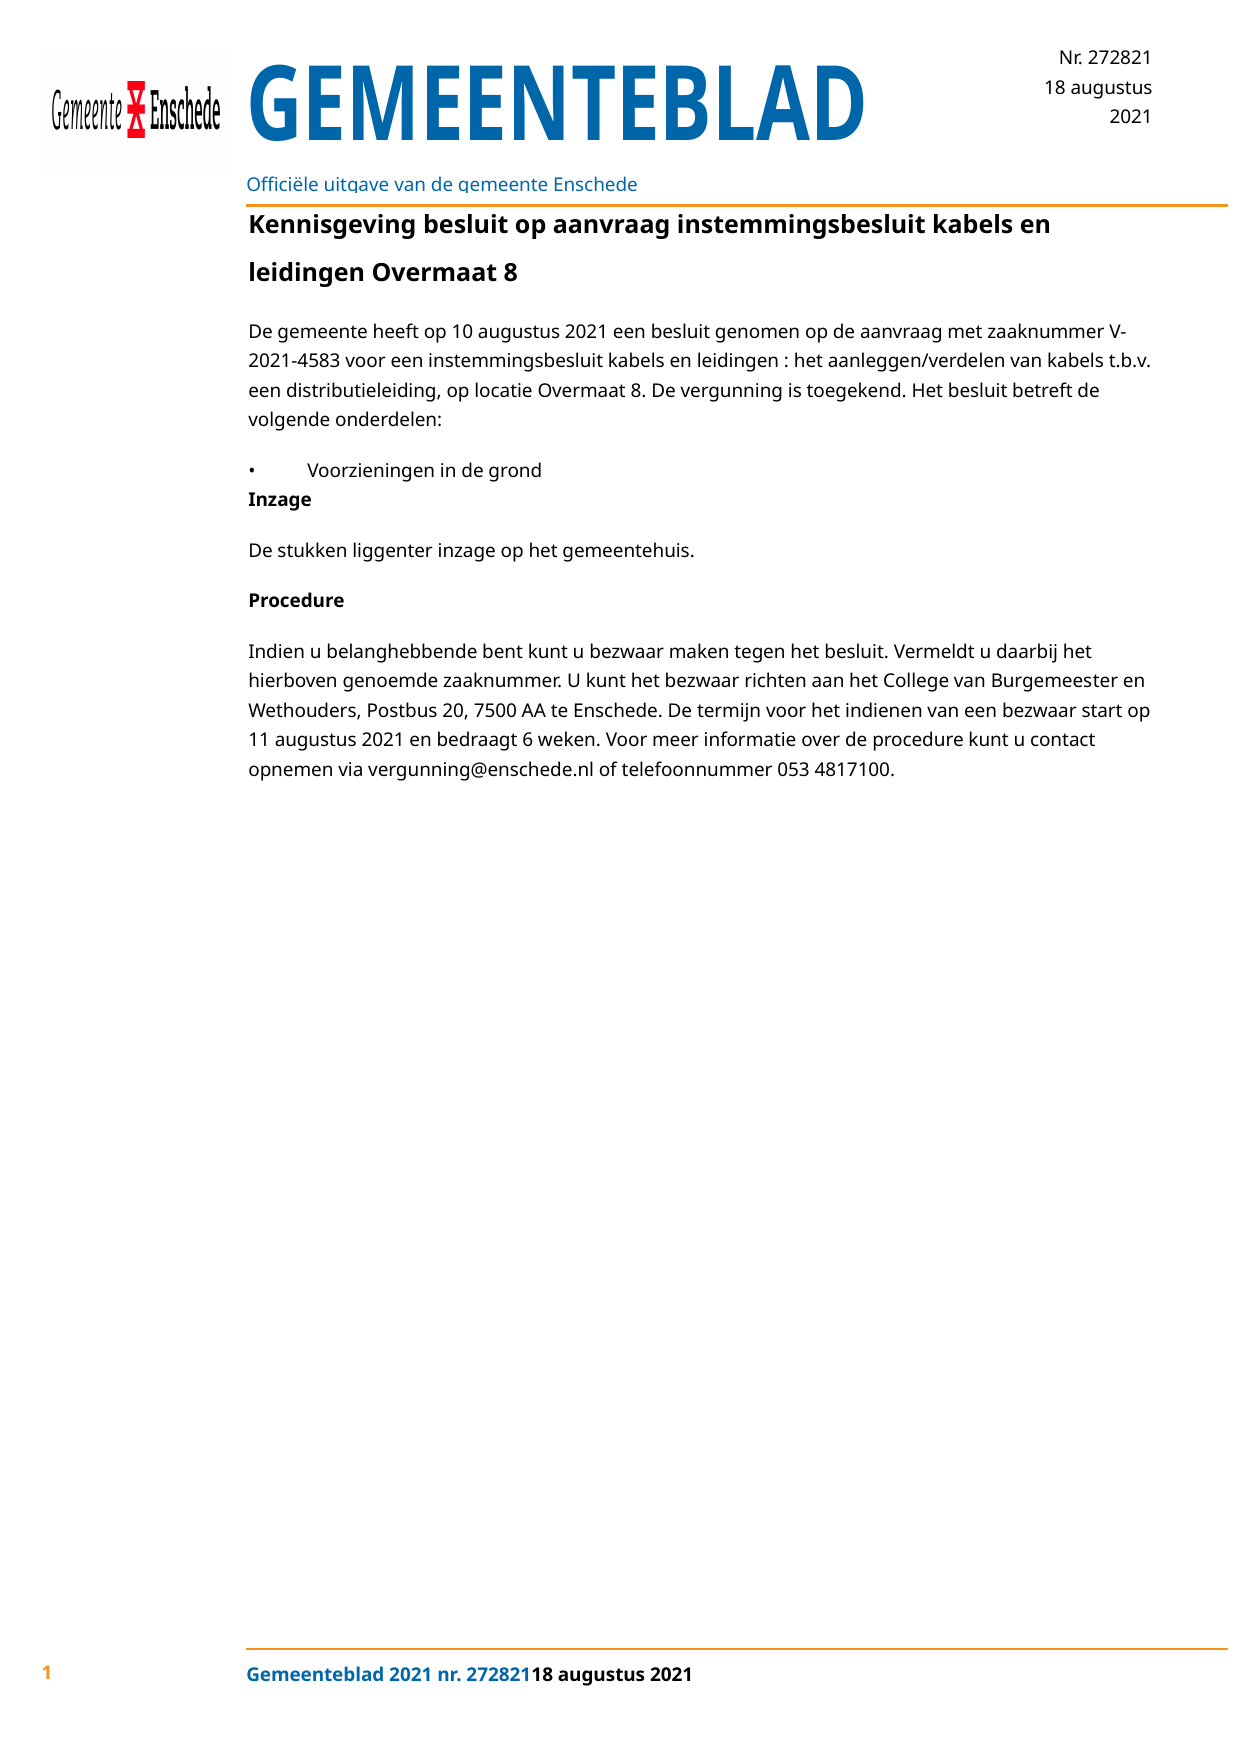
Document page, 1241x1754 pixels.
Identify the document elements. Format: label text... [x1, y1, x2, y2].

text Inzage [248, 487, 1152, 512]
text De gemeente heeft op 10 augustus 2021 een besluit genomen op de aanvraag met zaaknummer V-2021-4583 voor een instemmingsbesluit kabels en leidingen : het aanleggen/verdelen van kabels t.b.v. een distributieleiding, op locatie Overmaat 8. De vergunning is toegekend. Het besluit betreft de volgende onderdelen: [248, 318, 1152, 432]
text Indien u belanghebbende bent kunt u bezwaar maken tegen het besluit. Vermeldt u daarbij het hierboven genoemde zaaknummer. U kunt het bezwaar richten aan het College van Burgemees­ter en Wethouders, Postbus 20, 7500 AA te Enschede. De termijn voor het indienen van een bezwaar start op 11 augustus 2021 en bedraagt 6 weken. Voor meer informatie over de procedure kunt u contact opnemen via vergunning@enschede.nl of telefoonnummer 053 4817100. [248, 638, 1152, 782]
text De stukken liggenter inzage op het gemeentehuis. [248, 537, 1152, 563]
text Kennisgeving besluit op aanvraag instemmingsbesluit kabels en leidingen Overmaat 8 [248, 207, 1152, 288]
text Procedure [248, 587, 1152, 613]
list Voorzieningen in de grond [248, 457, 1152, 483]
picture [41, 47, 231, 172]
